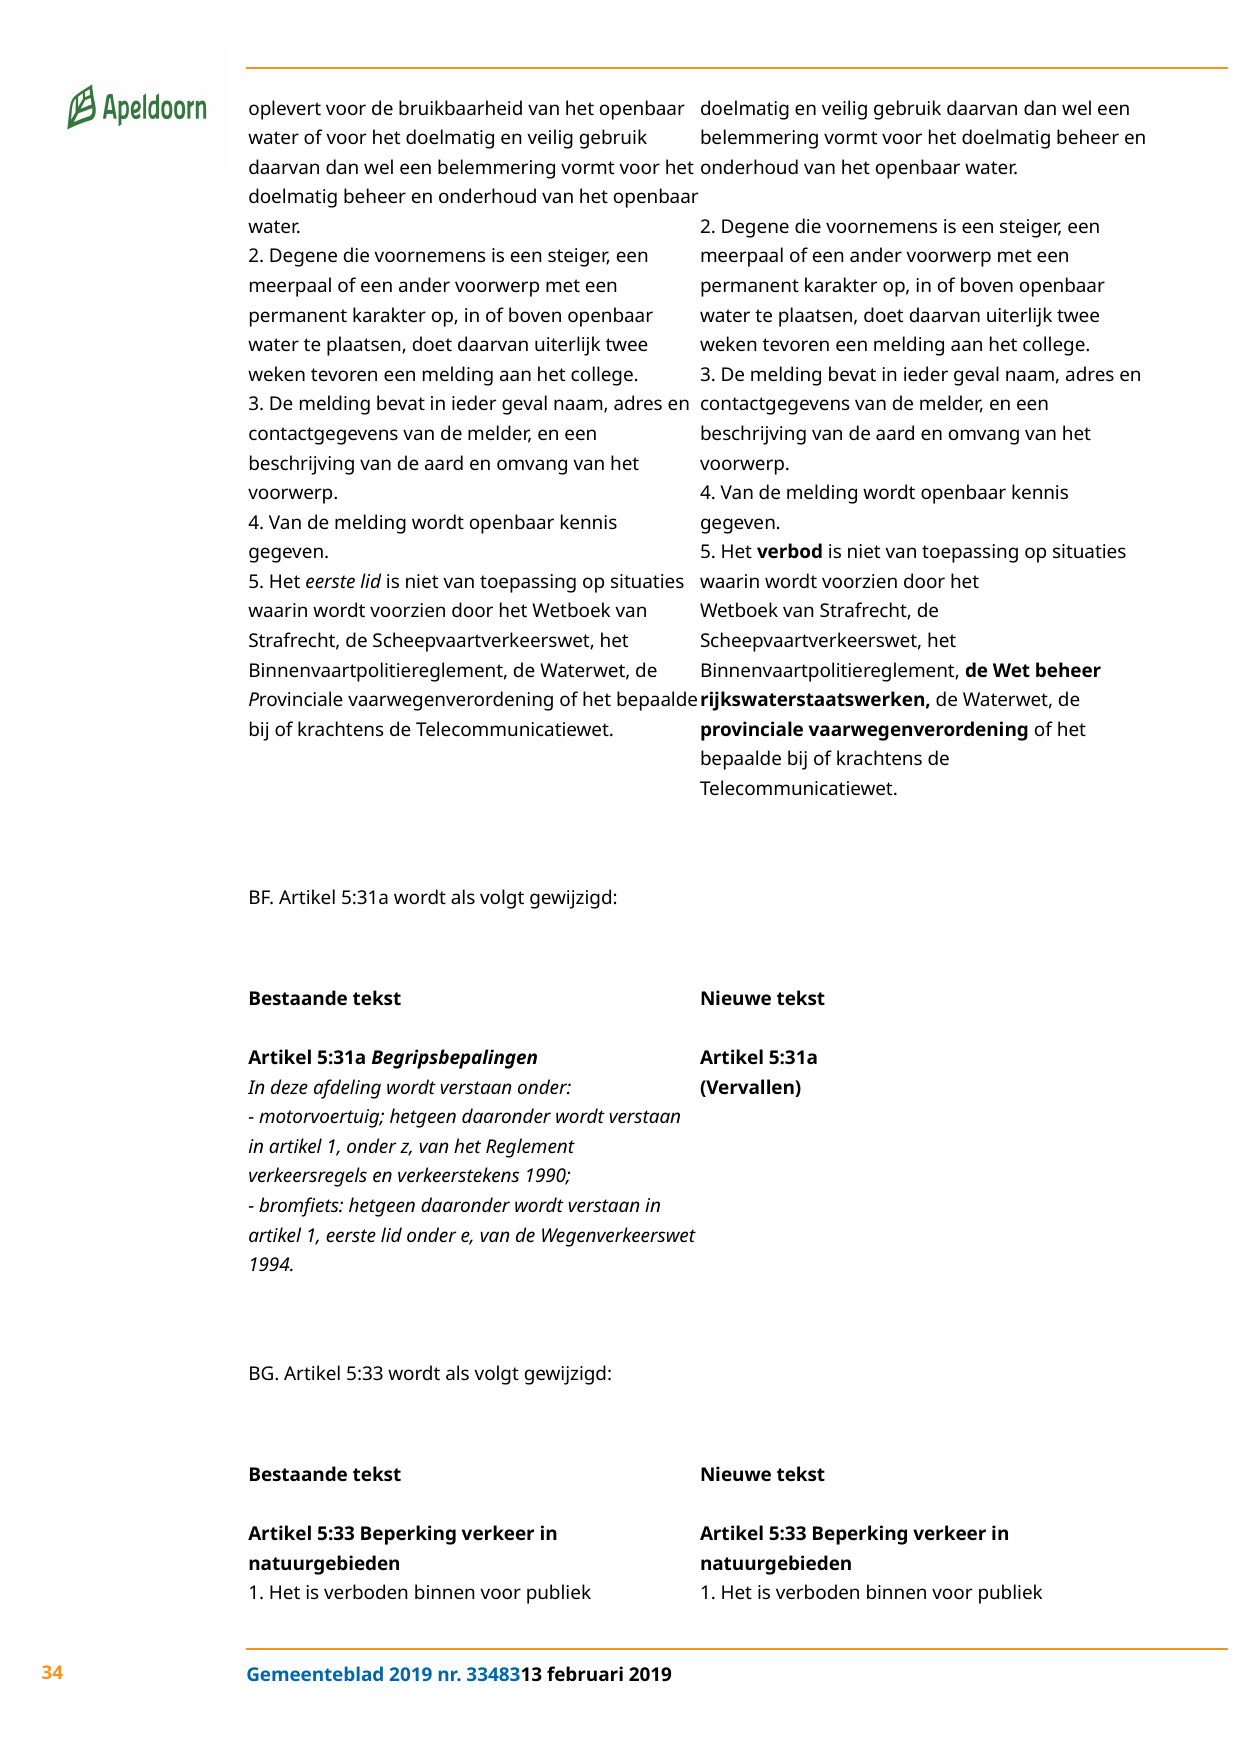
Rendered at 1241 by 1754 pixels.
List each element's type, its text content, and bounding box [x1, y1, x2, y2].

table_header Bestaande tekst Artikel 5:31a Begripsbepalingen In deze afdeling wordt verstaan onder: - motorvoertuig; hetgeen daaronder wordt verstaan in artikel 1, onder z, van het Reglement verkeersregels en verkeerstekens 1990; - bromfiets: hetgeen daaronder wordt verstaan in artikel 1, eerste lid onder e, van de Wegenverkeerswet 1994. [248, 985, 700, 1307]
table_header Nieuwe tekst Artikel 5:31a (Vervallen) [700, 985, 1152, 1307]
table_header oplevert voor de bruikbaarheid van het openbaar water of voor het doelmatig en veilig gebruik daarvan dan wel een belemmering vormt voor het doelmatig beheer en onderhoud van het openbaar water. 2. Degene die voornemens is een steiger, een meerpaal of een ander voorwerp met een permanent karakter op, in of boven openbaar water te plaatsen, doet daarvan uiterlijk twee weken tevoren een melding aan het college. 3. De melding bevat in ieder geval naam, adres en contactgegevens van de melder, en een beschrijving van de aard en omvang van het voorwerp. 4. Van de melding wordt openbaar kennis gegeven. 5. Het eerste lid is niet van toepassing op situaties waarin wordt voorzien door het Wetboek van Strafrecht, de Scheepvaartverkeerswet, het Binnenvaartpolitiereglement, de Waterwet, de Provinciale vaarwegenverordening of het bepaalde bij of krachtens de Telecommunicatiewet. [248, 95, 700, 831]
picture [41, 47, 231, 172]
text BG. Artikel 5:33 wordt als volgt gewijzigd: [248, 1360, 1152, 1386]
table_header Nieuwe tekst Artikel 5:33 Beperking verkeer in natuurgebieden 1. Het is verboden binnen voor publiek [700, 1461, 1152, 1605]
table_header Bestaande tekst Artikel 5:33 Beperking verkeer in natuurgebieden 1. Het is verboden binnen voor publiek [248, 1461, 700, 1605]
text BF. Artikel 5:31a wordt als volgt gewijzigd: [248, 884, 1152, 910]
table_header doelmatig en veilig gebruik daarvan dan wel een belemmering vormt voor het doelmatig beheer en onderhoud van het openbaar water. 2. Degene die voornemens is een steiger, een meerpaal of een ander voorwerp met een permanent karakter op, in of boven openbaar water te plaatsen, doet daarvan uiterlijk twee weken tevoren een melding aan het college. 3. De melding bevat in ieder geval naam, adres en contactgegevens van de melder, en een beschrijving van de aard en omvang van het voorwerp. 4. Van de melding wordt openbaar kennis gegeven. 5. Het verbod is niet van toepassing op situaties waarin wordt voorzien door het Wetboek van Strafrecht, de Scheepvaartverkeerswet, het Binnenvaartpolitiereglement, de Wet beheer rijkswaterstaatswerken, de Waterwet, de provinciale vaarwegenverordening of het bepaalde bij of krachtens de Telecommunicatiewet. [700, 95, 1152, 831]
